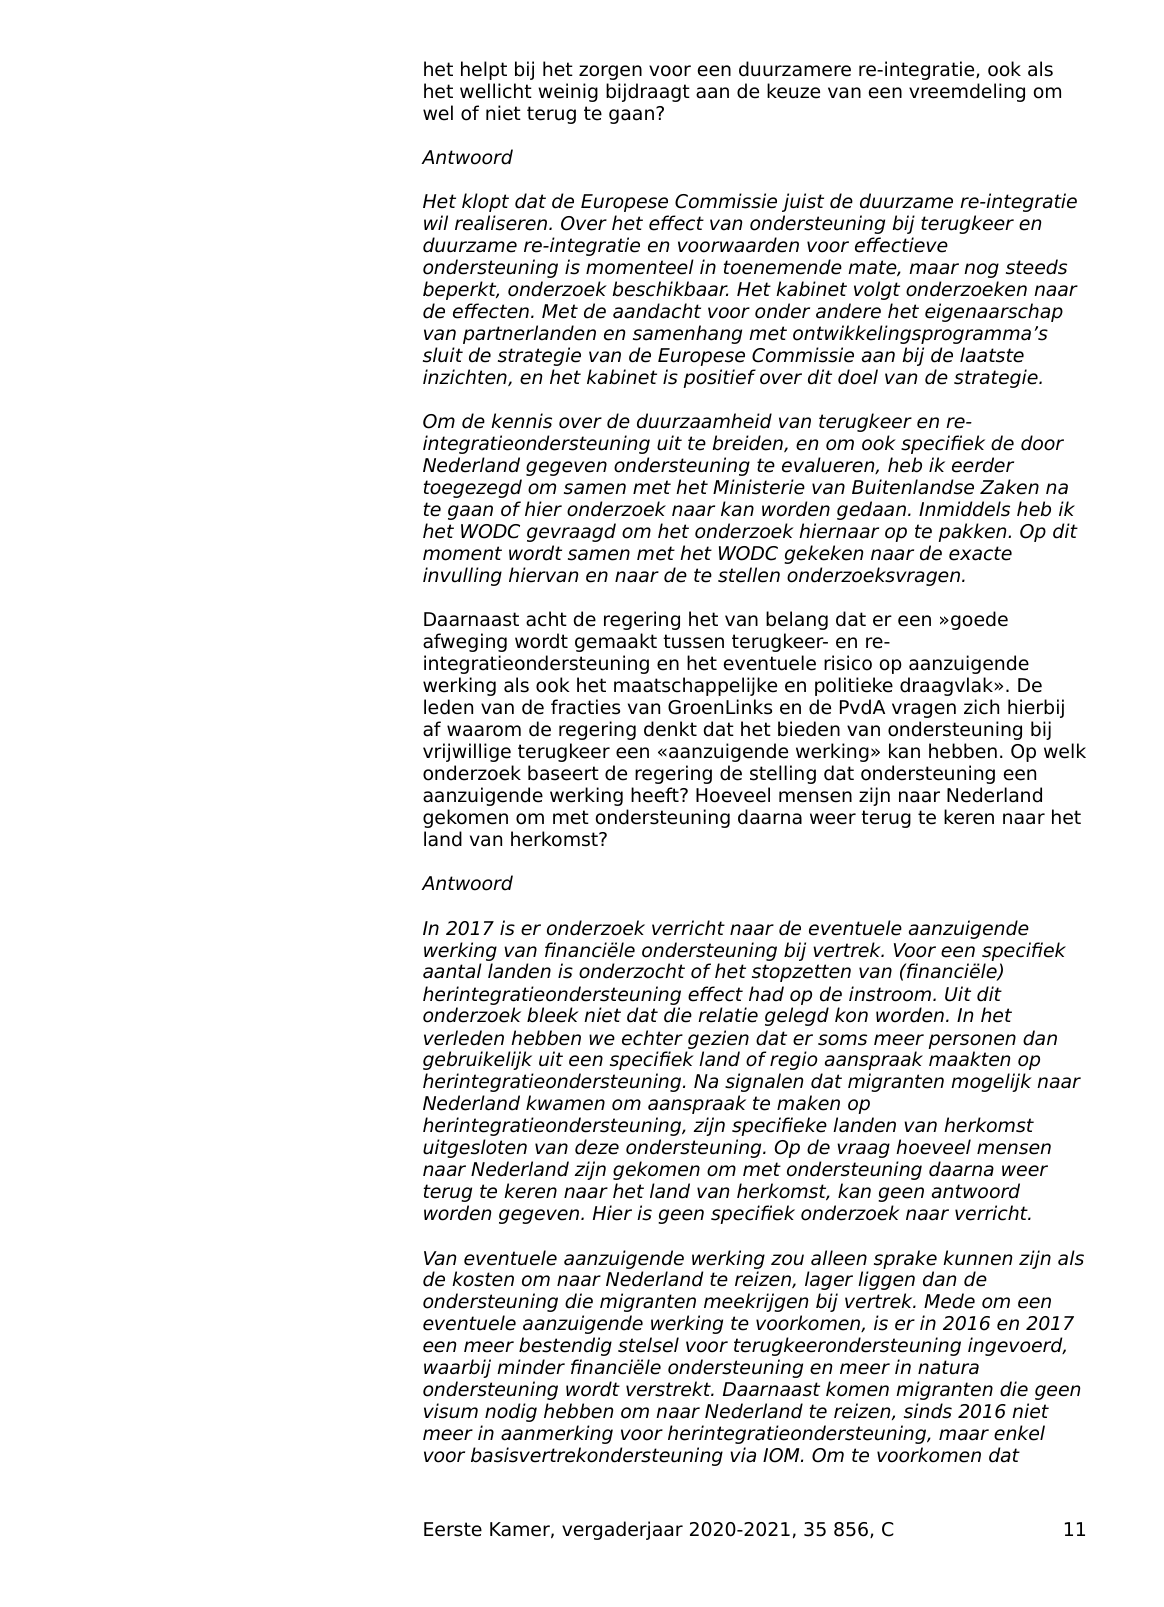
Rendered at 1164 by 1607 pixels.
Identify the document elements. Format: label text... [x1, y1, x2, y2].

text Om de kennis over de duurzaamheid van terugkeer en re-integratieondersteuning uit te breiden, en om ook specifiek de door Nederland gegeven ondersteuning te evalueren, heb ik eerder toegezegd om samen met het Ministerie van Buitenlandse Zaken na te gaan of hier onderzoek naar kan worden gedaan. Inmiddels heb ik het WODC gevraagd om het onderzoek hiernaar op te pakken. Op dit moment wordt samen met het WODC gekeken naar de exacte invulling hiervan en naar de te stellen onderzoeksvragen. [422, 411, 1087, 587]
text Daarnaast acht de regering het van belang dat er een »goede afweging wordt gemaakt tussen terugkeer- en re-integratieondersteuning en het eventuele risico op aanzuigende werking als ook het maatschappelijke en politieke draagvlak». De leden van de fracties van GroenLinks en de PvdA vragen zich hierbij af waarom de regering denkt dat het bieden van ondersteuning bij vrijwillige terugkeer een «aanzuigende werking» kan hebben. Op welk onderzoek baseert de regering de stelling dat ondersteuning een aanzuigende werking heeft? Hoeveel mensen zijn naar Nederland gekomen om met ondersteuning daarna weer terug te keren naar het land van herkomst? [422, 609, 1087, 851]
text In 2017 is er onderzoek verricht naar de eventuele aanzuigende werking van financiële ondersteuning bij vertrek. Voor een specifiek aantal landen is onderzocht of het stopzetten van (financiële) herintegratieondersteuning effect had op de instroom. Uit dit onderzoek bleek niet dat die relatie gelegd kon worden. In het verleden hebben we echter gezien dat er soms meer personen dan gebruikelijk uit een specifiek land of regio aanspraak maakten op herintegratieondersteuning. Na signalen dat migranten mogelijk naar Nederland kwamen om aanspraak te maken op herintegratieondersteuning, zijn specifieke landen van herkomst uitgesloten van deze ondersteuning. Op de vraag hoeveel mensen naar Nederland zijn gekomen om met ondersteuning daarna weer terug te keren naar het land van herkomst, kan geen antwoord worden gegeven. Hier is geen specifiek onderzoek naar verricht. [422, 917, 1087, 1225]
text Van eventuele aanzuigende werking zou alleen sprake kunnen zijn als de kosten om naar Nederland te reizen, lager liggen dan de ondersteuning die migranten meekrijgen bij vertrek. Mede om een eventuele aanzuigende werking te voorkomen, is er in 2016 en 2017 een meer bestendig stelsel voor terugkeerondersteuning ingevoerd, waarbij minder financiële ondersteuning en meer in natura ondersteuning wordt verstrekt. Daarnaast komen migranten die geen visum nodig hebben om naar Nederland te reizen, sinds 2016 niet meer in aanmerking voor herintegratieondersteuning, maar enkel voor basisvertrekondersteuning via IOM. Om te voorkomen dat [422, 1247, 1087, 1467]
subtitle Antwoord [422, 147, 1087, 169]
subtitle Antwoord [422, 873, 1087, 895]
text het helpt bij het zorgen voor een duurzamere re-integratie, ook als het wellicht weinig bijdraagt aan de keuze van een vreemdeling om wel of niet terug te gaan? [422, 59, 1087, 125]
text Het klopt dat de Europese Commissie juist de duurzame re-integratie wil realiseren. Over het effect van ondersteuning bij terugkeer en duurzame re-integratie en voorwaarden voor effectieve ondersteuning is momenteel in toenemende mate, maar nog steeds beperkt, onderzoek beschikbaar. Het kabinet volgt onderzoeken naar de effecten. Met de aandacht voor onder andere het eigenaarschap van partnerlanden en samenhang met ontwikkelingsprogramma’s sluit de strategie van de Europese Commissie aan bij de laatste inzichten, en het kabinet is positief over dit doel van de strategie. [422, 191, 1087, 389]
